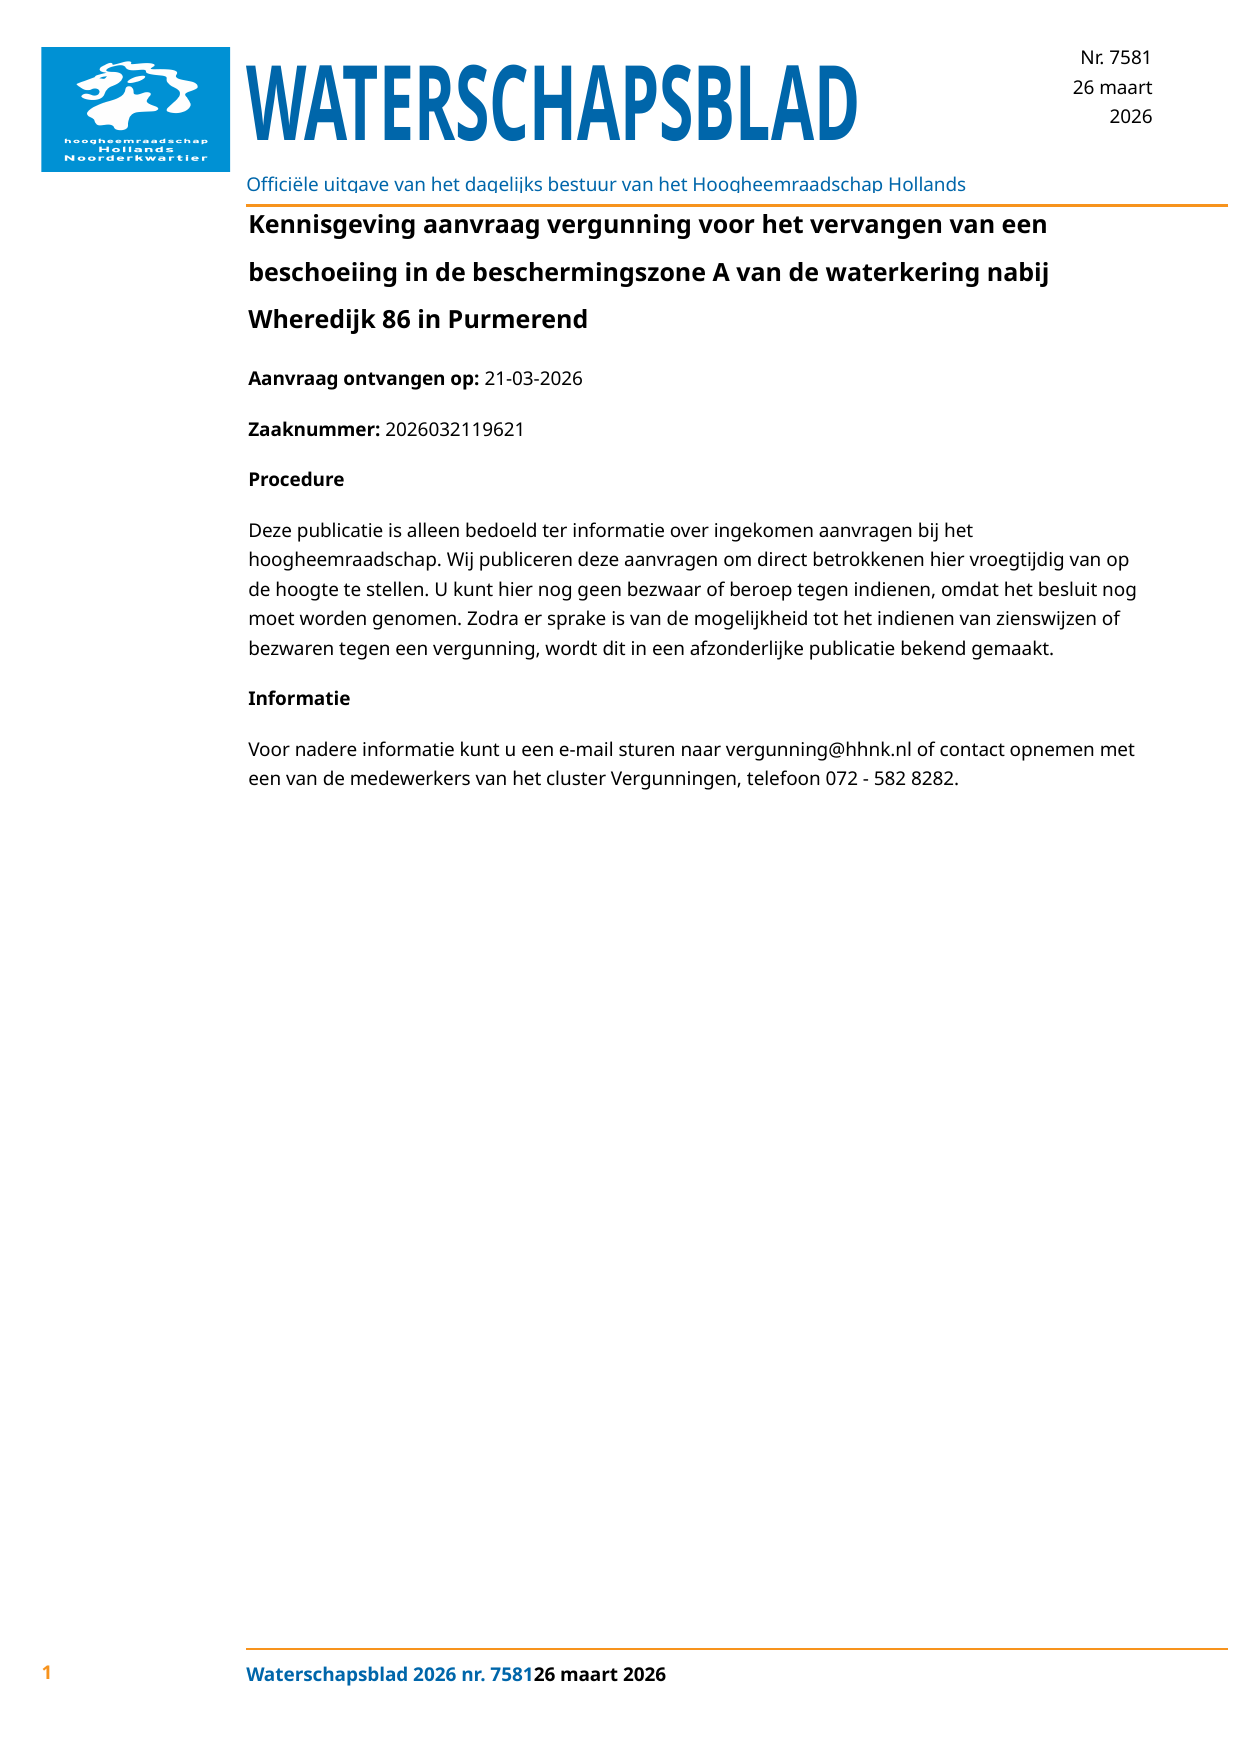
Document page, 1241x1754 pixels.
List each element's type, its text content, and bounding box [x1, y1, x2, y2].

picture [129, 76, 144, 82]
text Informatie [248, 686, 1152, 711]
picture [88, 87, 157, 130]
text Kennisgeving aanvraag vergunning voor het vervangen van een beschoeiing in de beschermingszone A van de waterkering nabij Wheredijk 86 in Purmerend [248, 207, 1152, 336]
text Procedure [248, 466, 1152, 492]
text Deze publicatie is alleen bedoeld ter informatie over ingekomen aanvragen bij het hoogheemraadschap. Wij publiceren deze aanvragen om direct betrokkenen hier vroegtijdig van op de hoogte te stellen. U kunt hier nog geen bezwaar of beroep tegen indienen, omdat het besluit nog moet worden genomen. Zodra er sprake is van de mogelijkheid tot het indienen van zienswijzen of bezwaren tegen een vergunning, wordt dit in een afzonderlijke publicatie bekend gemaakt. [248, 517, 1152, 661]
text Aanvraag ontvangen op: 21-03-2026 [248, 366, 1152, 391]
text Zaaknummer: 2026032119621 [248, 416, 1152, 442]
text Voor nadere informatie kunt u een e-mail sturen naar vergunning@hhnk.nl of contact opnemen met een van de medewerkers van het cluster Vergunningen, telefoon 072 - 582 8282. [248, 736, 1152, 791]
picture [78, 64, 122, 99]
picture [118, 62, 197, 112]
